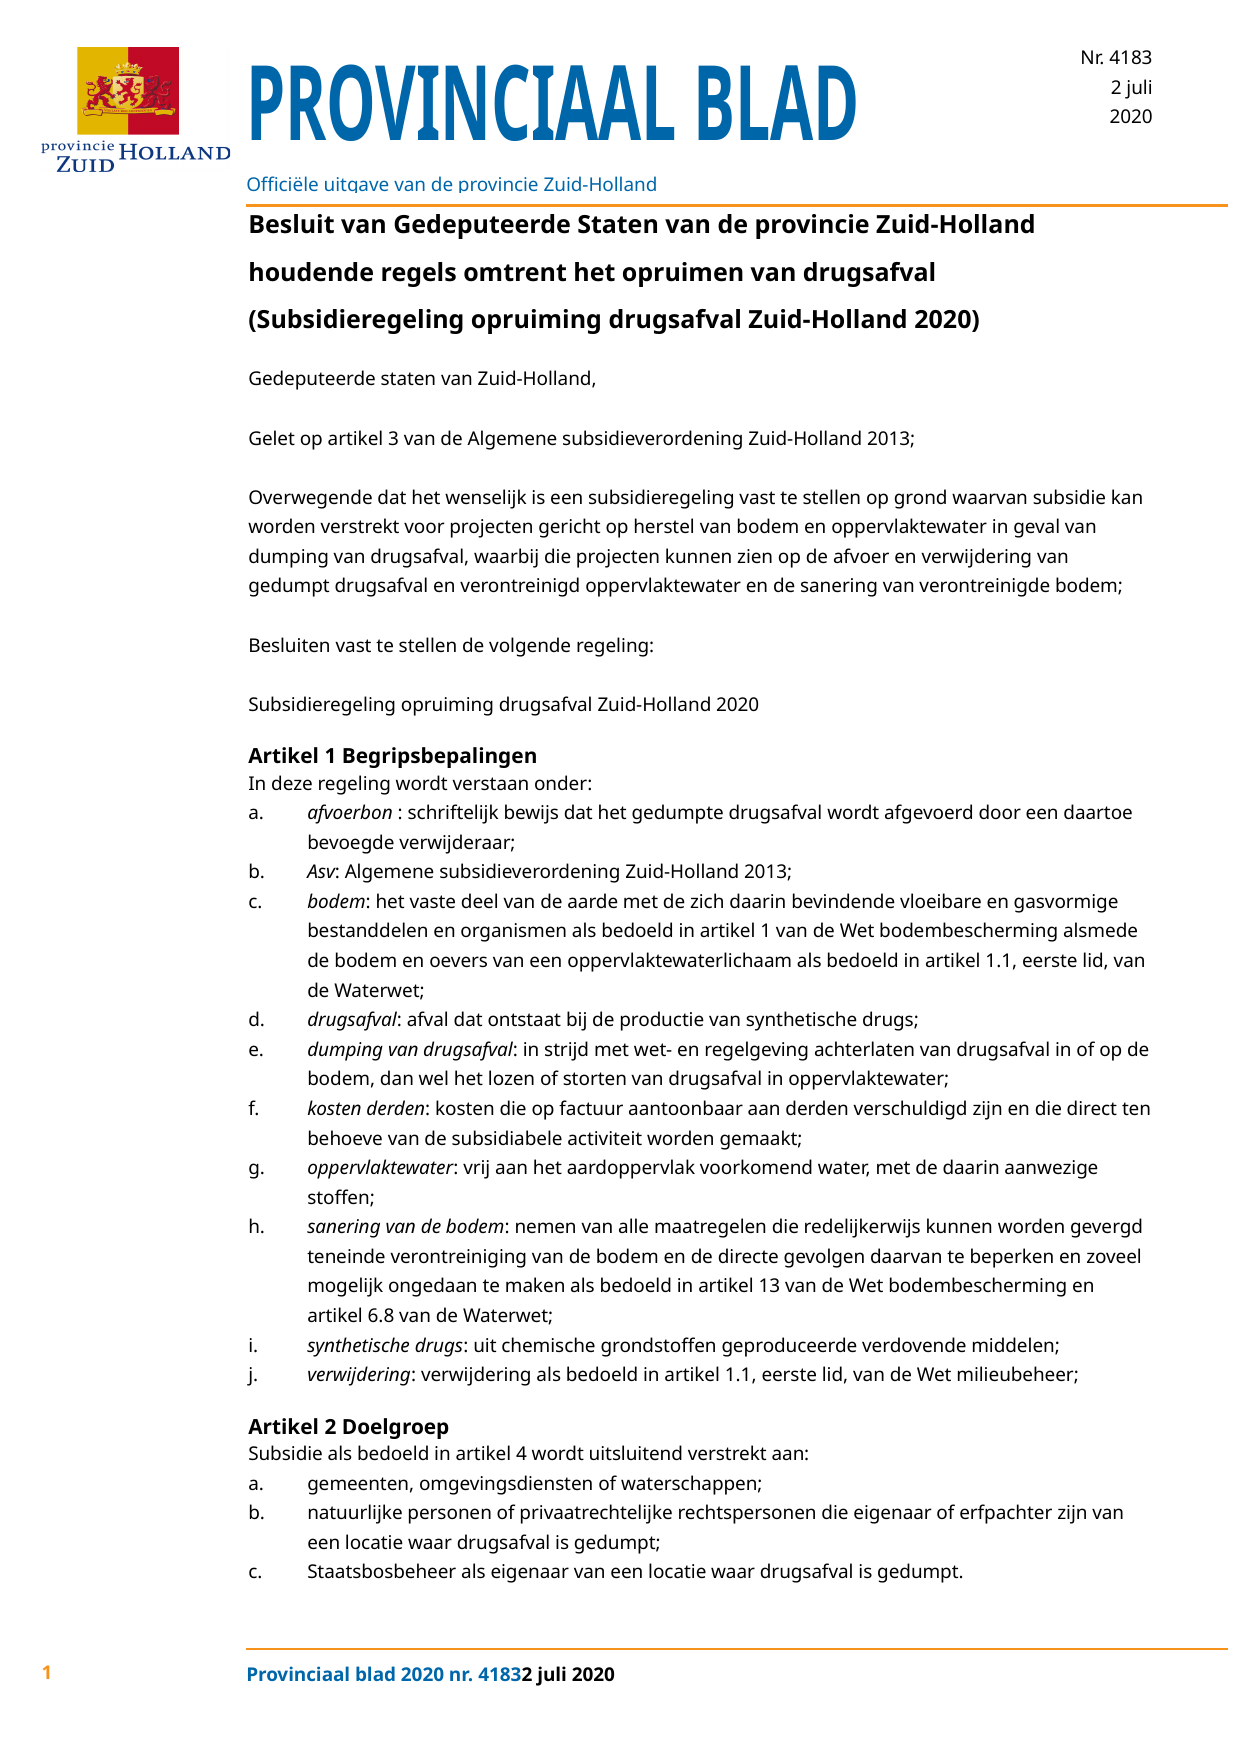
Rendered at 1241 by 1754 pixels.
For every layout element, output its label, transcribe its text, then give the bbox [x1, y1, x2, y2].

list oppervlaktewater: vrij aan het aardoppervlak voorkomend water, met de daarin aanwezige stoffen; [248, 1154, 1152, 1210]
list afvoerbon : schriftelijk bewijs dat het gedumpte drugsafval wordt afgevoerd door een daartoe bevoegde verwijderaar; [248, 799, 1152, 855]
text In deze regeling wordt verstaan onder: [248, 770, 1152, 796]
list Asv: Algemene subsidieverordening Zuid-Holland 2013; [248, 858, 1152, 884]
text Gedeputeerde staten van Zuid-Holland, [248, 366, 1152, 391]
list drugsafval: afval dat ontstaat bij de productie van synthetische drugs; [248, 1006, 1152, 1032]
text Gelet op artikel 3 van de Algemene subsidieverordening Zuid-Holland 2013; [248, 425, 1152, 450]
list verwijdering: verwijdering als bedoeld in artikel 1.1, eerste lid, van de Wet milieubeheer; [248, 1361, 1152, 1387]
list synthetische drugs: uit chemische grondstoffen geproduceerde verdovende middelen; [248, 1332, 1152, 1358]
text Artikel 2 Doelgroep [248, 1412, 1152, 1440]
list kosten derden: kosten die op factuur aantoonbaar aan derden verschuldigd zijn en die direct ten behoeve van de subsidiabele activiteit worden gemaakt; [248, 1095, 1152, 1151]
list natuurlijke personen of privaatrechtelijke rechtspersonen die eigenaar of erfpachter zijn van een locatie waar drugsafval is gedumpt; [248, 1499, 1152, 1555]
list bodem: het vaste deel van de aarde met de zich daarin bevindende vloeibare en gasvormige bestanddelen en organismen als bedoeld in artikel 1 van de Wet bodembescherming alsmede de bodem en oevers van een oppervlaktewaterlichaam als bedoeld in artikel 1.1, eerste lid, van de Waterwet; [248, 888, 1152, 1003]
list dumping van drugsafval: in strijd met wet- en regelgeving achterlaten van drugsafval in of op de bodem, dan wel het lozen of storten van drugsafval in oppervlaktewater; [248, 1036, 1152, 1091]
text Besluiten vast te stellen de volgende regeling: [248, 632, 1152, 657]
text Artikel 1 Begripsbepalingen [248, 741, 1152, 770]
text Overwegende dat het wenselijk is een subsidieregeling vast te stellen op grond waarvan subsidie kan worden verstrekt voor projecten gericht op herstel van bodem en oppervlaktewater in geval van dumping van drugsafval, waarbij die projecten kunnen zien op de afvoer en verwijdering van gedumpt drugsafval en verontreinigd oppervlaktewater en de sanering van verontreinigde bodem; [248, 484, 1152, 598]
text Besluit van Gedeputeerde Staten van de provincie Zuid-Holland houdende regels omtrent het opruimen van drugsafval (Subsidieregeling opruiming drugsafval Zuid-Holland 2020) [248, 207, 1152, 336]
list sanering van de bodem: nemen van alle maatregelen die redelijkerwijs kunnen worden gevergd teneinde verontreiniging van de bodem en de directe gevolgen daarvan te beperken en zoveel mogelijk ongedaan te maken als bedoeld in artikel 13 van de Wet bodembescherming en artikel 6.8 van de Waterwet; [248, 1213, 1152, 1328]
text Subsidie als bedoeld in artikel 4 wordt uitsluitend verstrekt aan: [248, 1440, 1152, 1466]
picture [41, 47, 231, 172]
text Subsidieregeling opruiming drugsafval Zuid-Holland 2020 [248, 691, 1152, 717]
list gemeenten, omgevingsdiensten of waterschappen; [248, 1470, 1152, 1496]
list Staatsbosbeheer als eigenaar van een locatie waar drugsafval is gedumpt. [248, 1559, 1152, 1584]
